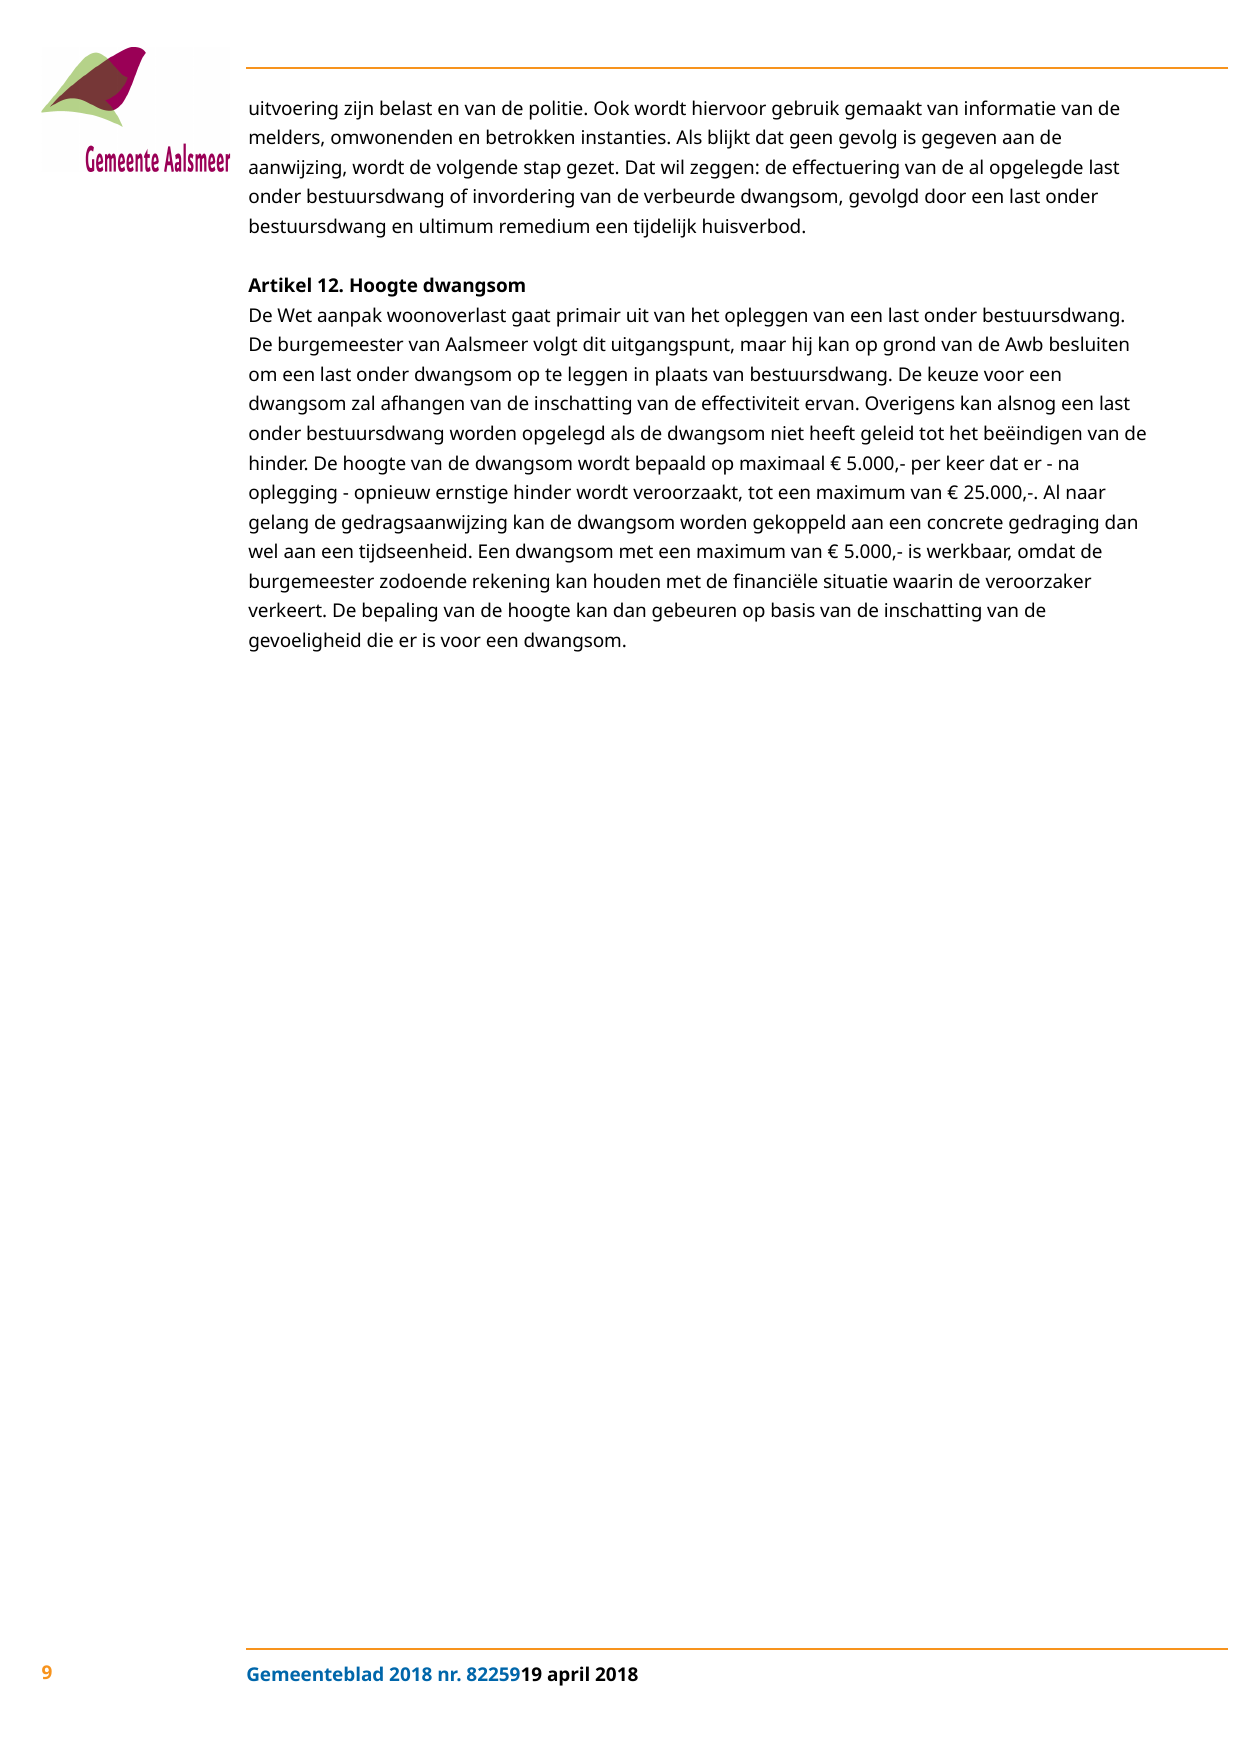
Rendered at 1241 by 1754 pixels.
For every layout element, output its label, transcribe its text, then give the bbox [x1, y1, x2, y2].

text De Wet aanpak woonoverlast gaat primair uit van het opleggen van een last onder bestuursdwang. De burgemeester van Aalsmeer volgt dit uitgangspunt, maar hij kan op grond van de Awb besluiten om een last onder dwangsom op te leggen in plaats van bestuursdwang. De keuze voor een dwangsom zal afhangen van de inschatting van de effectiviteit ervan. Overigens kan alsnog een last onder bestuursdwang worden opgelegd als de dwangsom niet heeft geleid tot het beëindigen van de hinder. De hoogte van de dwangsom wordt bepaald op maximaal € 5.000,- per keer dat er - na oplegging - opnieuw ernstige hinder wordt veroorzaakt, tot een maximum van € 25.000,-. Al naar gelang de gedragsaanwijzing kan de dwangsom worden gekoppeld aan een concrete gedraging dan wel aan een tijdseenheid. Een dwangsom met een maximum van € 5.000,- is werkbaar, omdat de burgemeester zodoende rekening kan houden met de financiële situatie waarin de veroorzaker verkeert. De bepaling van de hoogte kan dan gebeuren op basis van de inschatting van de gevoeligheid die er is voor een dwangsom. [248, 302, 1152, 653]
picture [41, 47, 231, 172]
text Artikel 12. Hoogte dwangsom [248, 272, 1152, 298]
text uitvoering zijn belast en van de politie. Ook wordt hiervoor gebruik gemaakt van informatie van de melders, omwonenden en betrokken instanties. Als blijkt dat geen gevolg is gegeven aan de aanwijzing, wordt de volgende stap gezet. Dat wil zeggen: de effectuering van de al opgelegde last onder bestuursdwang of invordering van de verbeurde dwangsom, gevolgd door een last onder bestuursdwang en ultimum remedium een tijdelijk huisverbod. [248, 95, 1152, 239]
